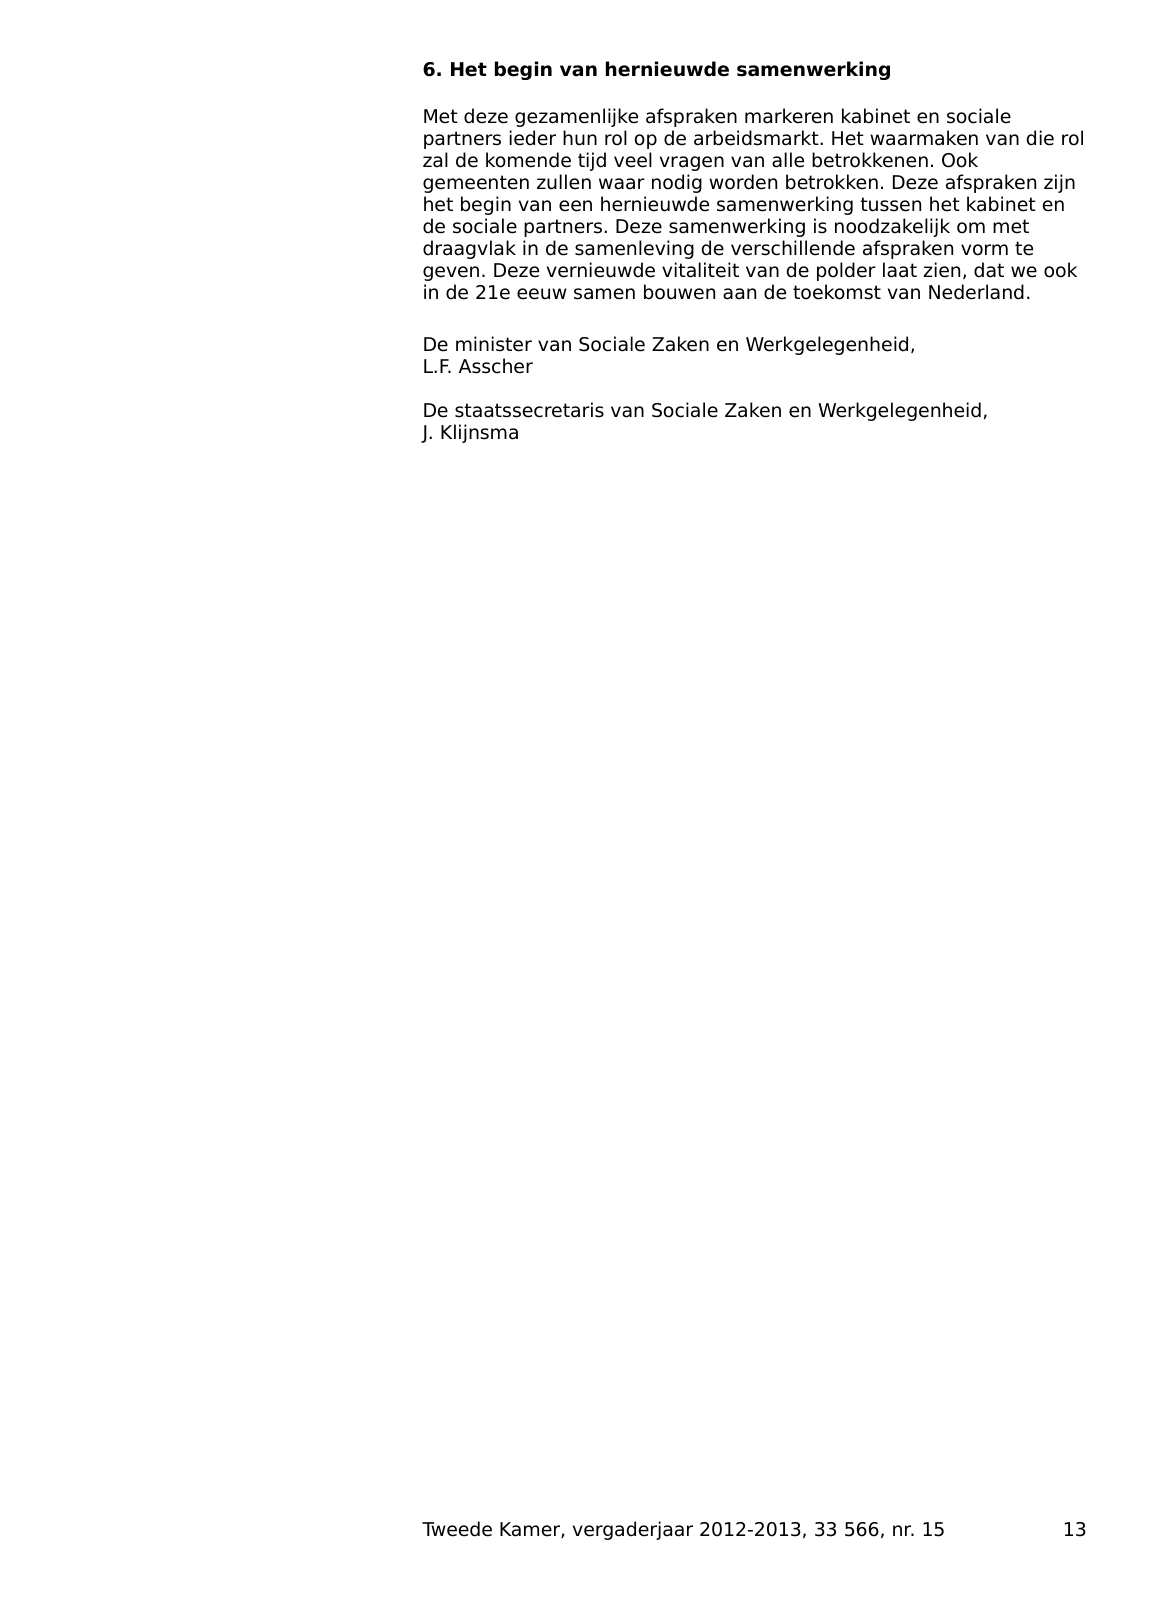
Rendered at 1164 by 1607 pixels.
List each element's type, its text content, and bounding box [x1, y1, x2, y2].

text Met deze gezamenlijke afspraken markeren kabinet en sociale partners ieder hun rol op de arbeidsmarkt. Het waarmaken van die rol zal de komende tijd veel vragen van alle betrokkenen. Ook gemeenten zullen waar nodig worden betrokken. Deze afspraken zijn het begin van een hernieuwde samenwerking tussen het kabinet en de sociale partners. Deze samenwerking is noodzakelijk om met draagvlak in de samenleving de verschillende afspraken vorm te geven. Deze vernieuwde vitaliteit van de polder laat zien, dat we ook in de 21e eeuw samen bouwen aan de toekomst van Nederland. [422, 106, 1087, 304]
subtitle 6. Het begin van hernieuwde samenwerking [422, 59, 1087, 81]
text De minister van Sociale Zaken en Werkgelegenheid, L.F. Asscher [422, 334, 1087, 378]
text De staatssecretaris van Sociale Zaken en Werkgelegenheid, J. Klijnsma [422, 400, 1087, 444]
